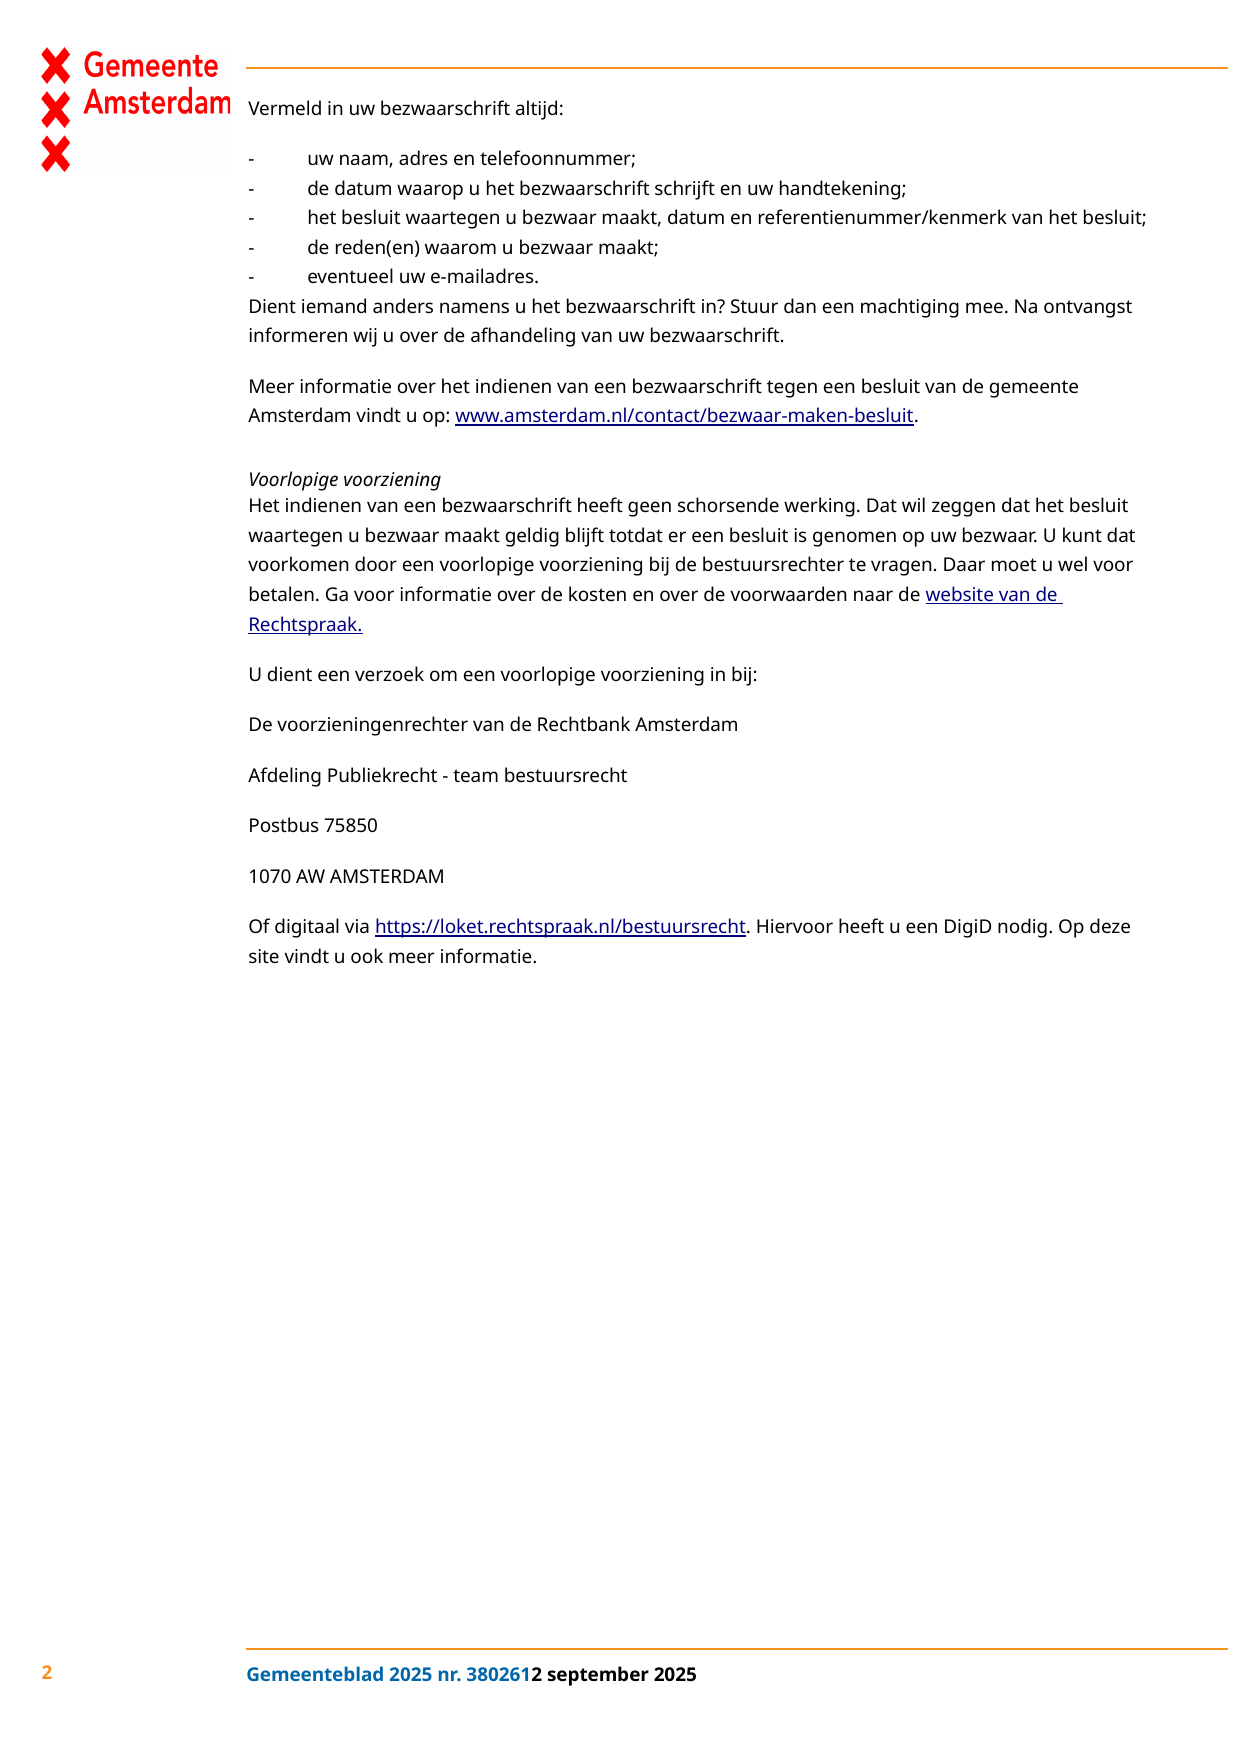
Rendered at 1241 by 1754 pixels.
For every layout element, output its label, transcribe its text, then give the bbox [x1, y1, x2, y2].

picture [41, 47, 231, 172]
text 1070 AW AMSTERDAM [248, 863, 1152, 888]
text Het indienen van een bezwaarschrift heeft geen schorsende werking. Dat wil zeggen dat het besluit waartegen u bezwaar maakt geldig blijft totdat er een besluit is genomen op uw bezwaar. U kunt dat voorkomen door een voorlopige voorziening bij de bestuursrechter te vragen. Daar moet u wel voor betalen. Ga voor informatie over de kosten en over de voorwaarden naar de website van de Rechtspraak. [248, 492, 1152, 636]
text Voorlopige voorziening [248, 467, 1152, 492]
list uw naam, adres en telefoonnummer; [248, 145, 1152, 171]
text Afdeling Publiekrecht - team bestuursrecht [248, 762, 1152, 788]
text Vermeld in uw bezwaarschrift altijd: [248, 95, 1152, 121]
text Meer informatie over het indienen van een bezwaarschrift tegen een besluit van de gemeente Amsterdam vindt u op: www.amsterdam.nl/contact/bezwaar-maken-besluit. [248, 373, 1152, 428]
text Postbus 75850 [248, 812, 1152, 838]
text Dient iemand anders namens u het bezwaarschrift in? Stuur dan een machtiging mee. Na ontvangst informeren wij u over de afhandeling van uw bezwaarschrift. [248, 293, 1152, 348]
list de reden(en) waarom u bezwaar maakt; [248, 234, 1152, 260]
text U dient een verzoek om een voorlopige voorziening in bij: [248, 661, 1152, 687]
list eventueel uw e-mailadres. [248, 263, 1152, 289]
text De voorzieningenrechter van de Rechtbank Amsterdam [248, 712, 1152, 737]
list het besluit waartegen u bezwaar maakt, datum en referentienummer/kenmerk van het besluit; [248, 204, 1152, 230]
list de datum waarop u het bezwaarschrift schrijft en uw handtekening; [248, 175, 1152, 201]
text Of digitaal via https://loket.rechtspraak.nl/bestuursrecht. Hiervoor heeft u een DigiD nodig. Op deze site vindt u ook meer informatie. [248, 913, 1152, 968]
